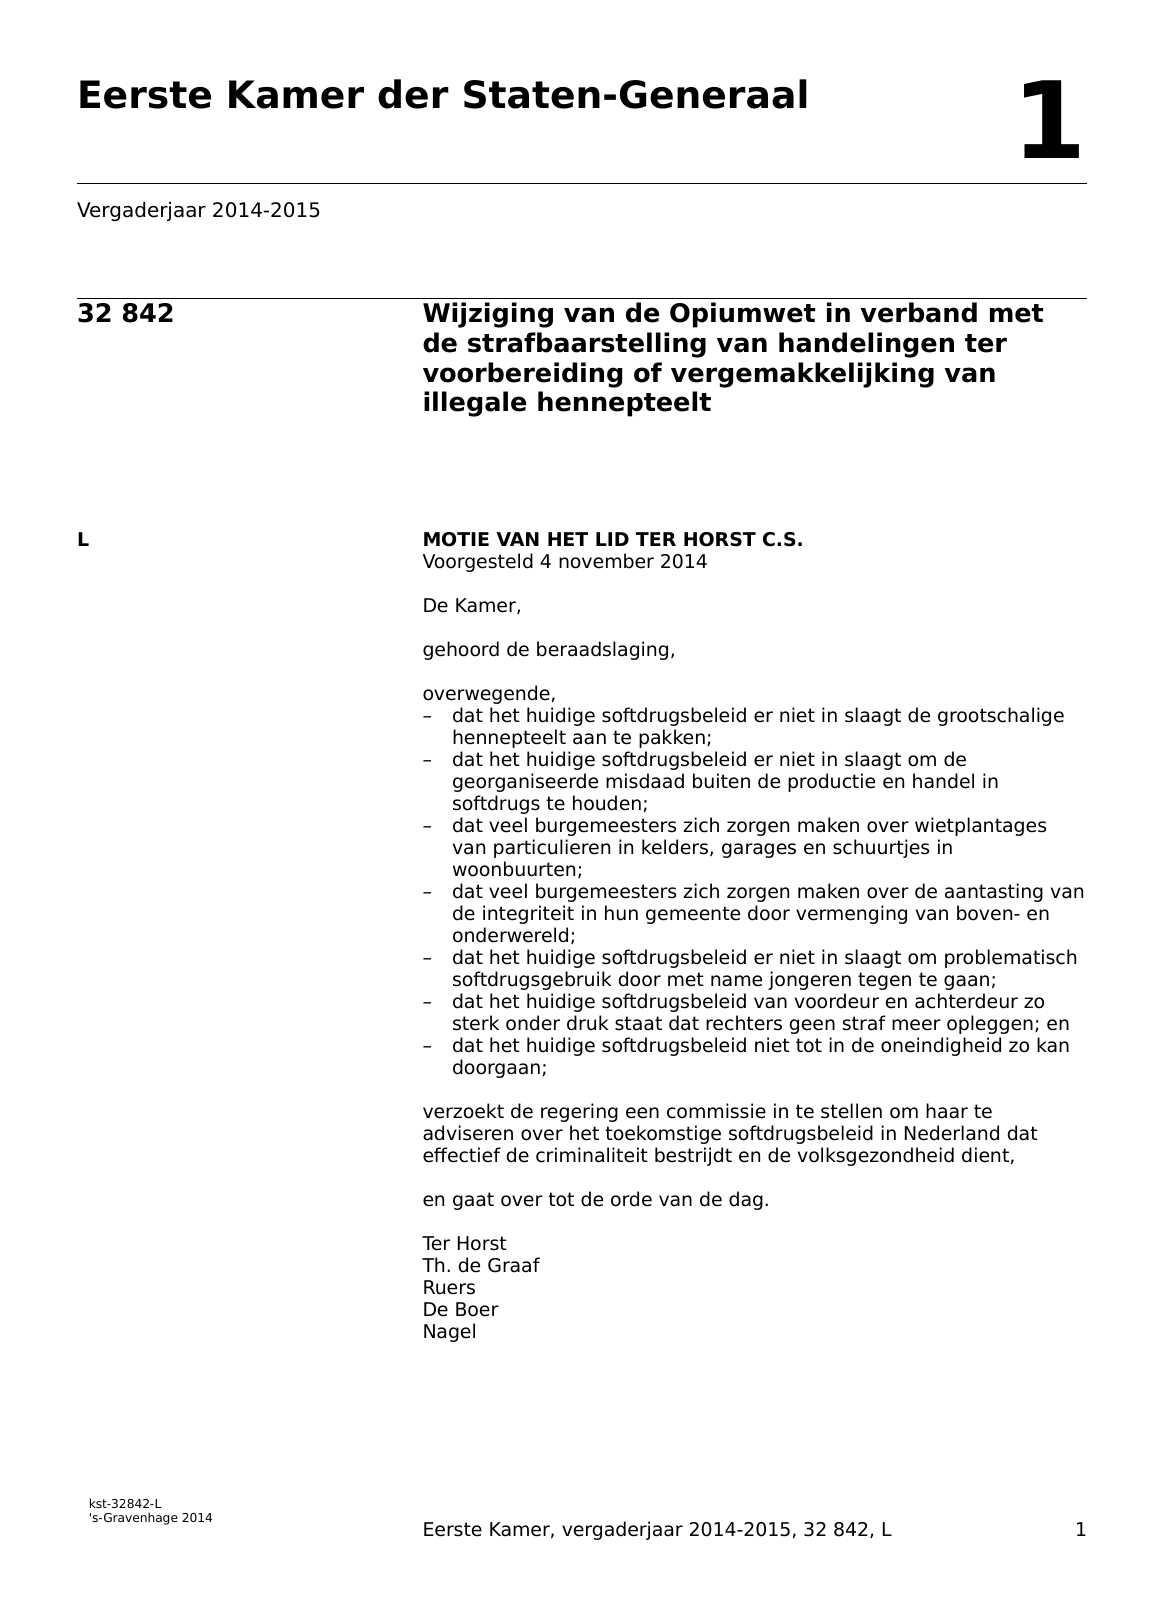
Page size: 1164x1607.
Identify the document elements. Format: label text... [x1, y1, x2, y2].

text – dat het huidige softdrugsbeleid er niet in slaagt om de georganiseerde misdaad buiten de productie en handel in softdrugs te houden; [422, 749, 1087, 815]
text De Kamer, [422, 595, 1087, 617]
text en gaat over tot de orde van de dag. [422, 1189, 1087, 1211]
text – dat veel burgemeesters zich zorgen maken over de aantasting van de integriteit in hun gemeente door vermenging van boven- en onderwereld; [422, 881, 1087, 947]
text – dat veel burgemeesters zich zorgen maken over wietplantages van particulieren in kelders, garages en schuurtjes in woonbuurten; [422, 815, 1087, 881]
text Nagel [422, 1321, 1087, 1343]
table_header 1 [886, 59, 1087, 183]
text Th. de Graaf [422, 1255, 1087, 1277]
text – dat het huidige softdrugsbeleid niet tot in de oneindigheid zo kan doorgaan; [422, 1035, 1087, 1079]
text – dat het huidige softdrugsbeleid er niet in slaagt om problematisch softdrugsgebruik door met name jongeren tegen te gaan; [422, 947, 1087, 991]
subtitle L MOTIE VAN HET LID TER HORST C.S. [77, 529, 1087, 551]
text Ter Horst [422, 1233, 1087, 1255]
text overwegende, [422, 683, 1087, 705]
text – dat het huidige softdrugsbeleid van voordeur en achterdeur zo sterk onder druk staat dat rechters geen straf meer opleggen; en [422, 991, 1087, 1035]
text De Boer [422, 1299, 1087, 1321]
text Voorgesteld 4 november 2014 [422, 551, 1087, 573]
text Ruers [422, 1277, 1087, 1299]
table_cell Vergaderjaar 2014-2015 [77, 184, 1087, 298]
text kst-32842-L [88, 1497, 323, 1511]
text verzoekt de regering een commissie in te stellen om haar te adviseren over het toekomstige softdrugsbeleid in Nederland dat effectief de criminaliteit bestrijdt en de volksgezondheid dient, [422, 1101, 1087, 1167]
subtitle 32 842 Wijziging van de Opiumwet in verband met de strafbaarstelling van handelingen ter voorbereiding of vergemakkelijking van illegale hennepteelt [77, 299, 1087, 418]
text – dat het huidige softdrugsbeleid er niet in slaagt de grootschalige hennepteelt aan te pakken; [422, 705, 1087, 749]
table_header Eerste Kamer der Staten-Generaal [77, 59, 886, 183]
text 's-Gravenhage 2014 [88, 1511, 323, 1525]
text gehoord de beraadslaging, [422, 639, 1087, 661]
